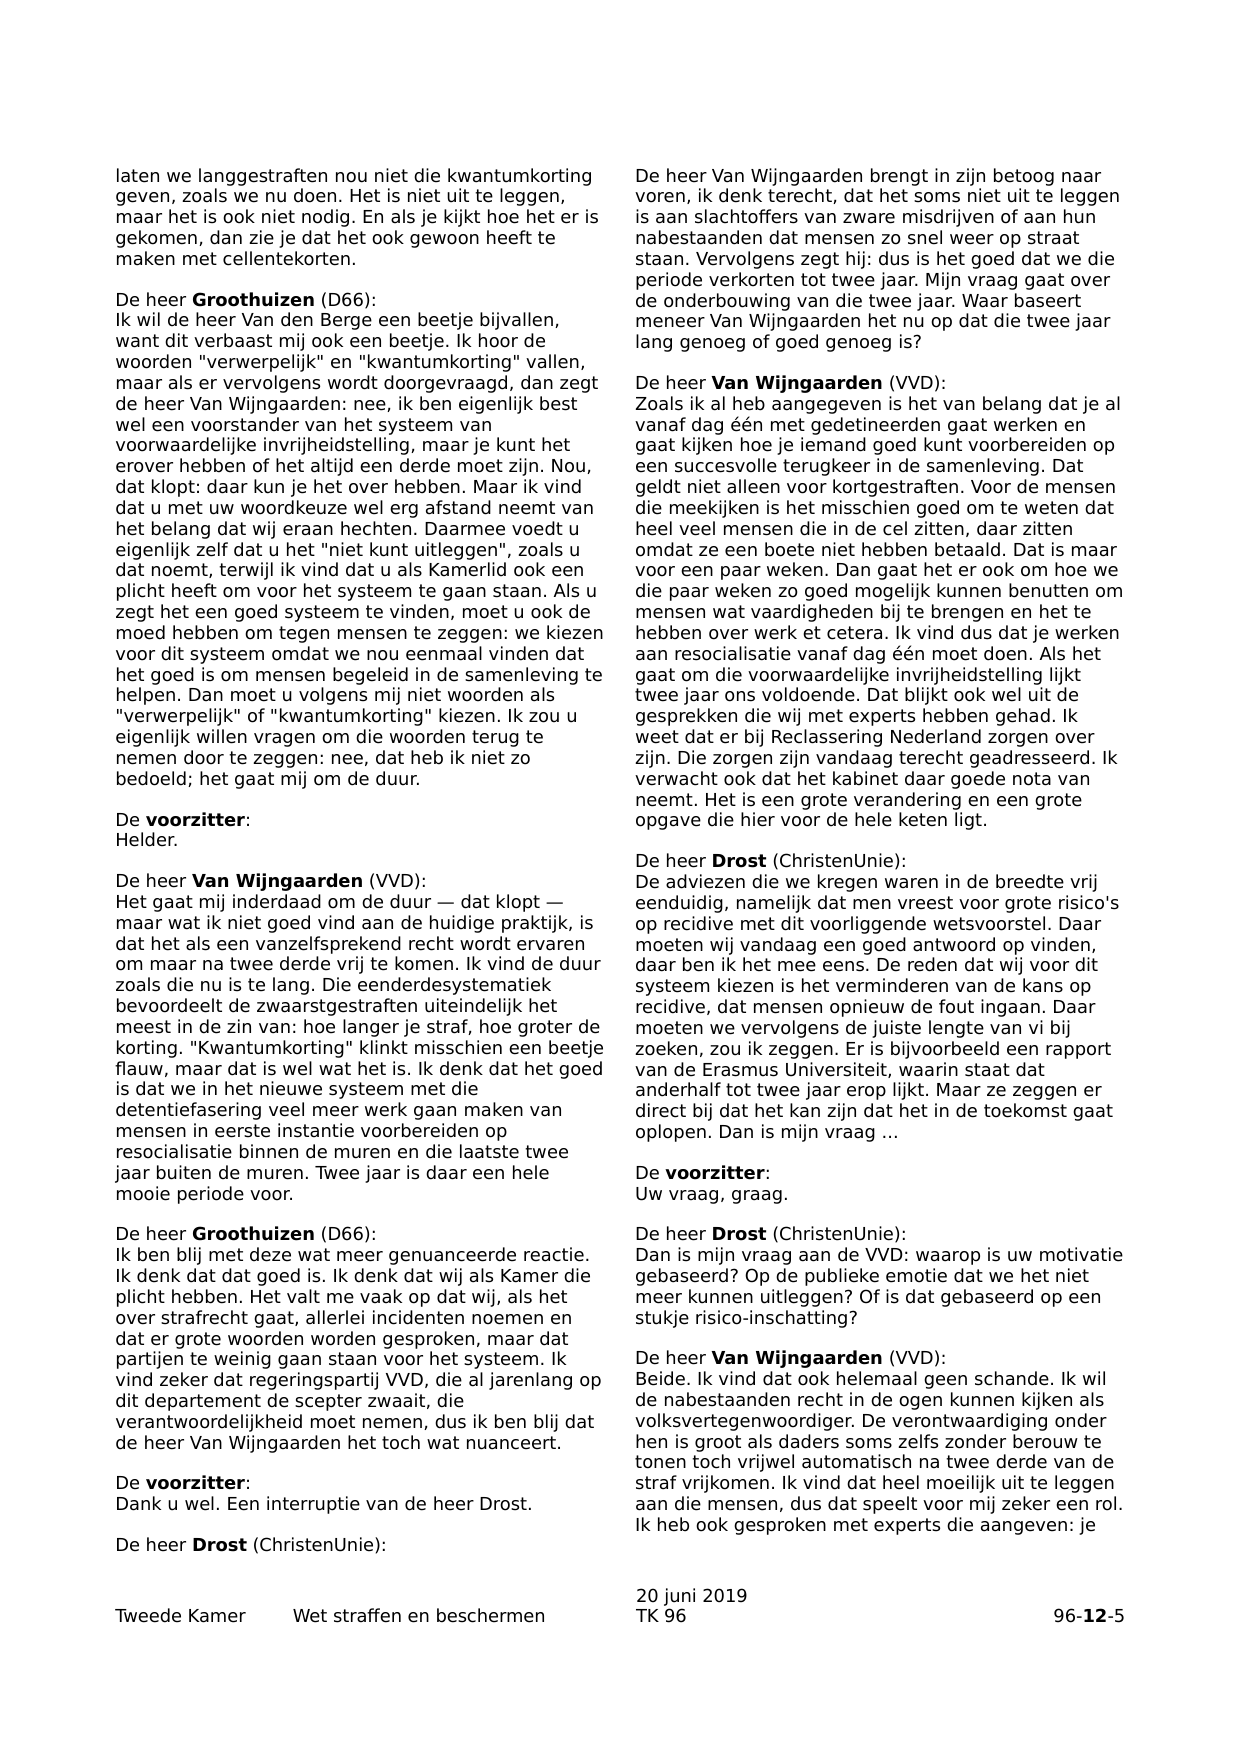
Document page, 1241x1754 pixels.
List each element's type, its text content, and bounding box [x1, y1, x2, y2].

text De heer Groothuizen (D66): [115, 1224, 605, 1245]
text Het gaat mij inderdaad om de duur — dat klopt — maar wat ik niet goed vind aan de huidige praktijk, is dat het als een vanzelfsprekend recht wordt ervaren om maar na twee derde vrij te komen. Ik vind de duur zoals die nu is te lang. Die eenderdesystematiek bevoordeelt de zwaarstgestraften uiteindelijk het meest in de zin van: hoe langer je straf, hoe groter de korting. "Kwantumkorting" klinkt misschien een beetje flauw, maar dat is wel wat het is. Ik denk dat het goed is dat we in het nieuwe systeem met die detentiefasering veel meer werk gaan maken van mensen in eerste instantie voorbereiden op resocialisatie binnen de muren en die laatste twee jaar buiten de muren. Twee jaar is daar een hele mooie periode voor. [115, 892, 605, 1204]
text De voorzitter: [115, 1473, 605, 1494]
text De voorzitter: [115, 809, 605, 830]
text De heer Drost (ChristenUnie): [635, 1224, 1125, 1245]
text Helder. [115, 830, 605, 851]
text De heer Van Wijngaarden (VVD): [635, 373, 1125, 393]
text De adviezen die we kregen waren in de breedte vrij eenduidig, namelijk dat men vreest voor grote risico's op recidive met dit voorliggende wetsvoorstel. Daar moeten wij vandaag een goed antwoord op vinden, daar ben ik het mee eens. De reden dat wij voor dit systeem kiezen is het verminderen van de kans op recidive, dat mensen opnieuw de fout ingaan. Daar moeten we vervolgens de juiste lengte van vi bij zoeken, zou ik zeggen. Er is bijvoorbeeld een rapport van de Erasmus Universiteit, waarin staat dat anderhalf tot twee jaar erop lijkt. Maar ze zeggen er direct bij dat het kan zijn dat het in de toekomst gaat oplopen. Dan is mijn vraag ... [635, 872, 1125, 1143]
text Uw vraag, graag. [635, 1183, 1125, 1204]
text Zoals ik al heb aangegeven is het van belang dat je al vanaf dag één met gedetineerden gaat werken en gaat kijken hoe je iemand goed kunt voorbereiden op een succesvolle terugkeer in de samenleving. Dat geldt niet alleen voor kortgestraften. Voor de mensen die meekijken is het misschien goed om te weten dat heel veel mensen die in de cel zitten, daar zitten omdat ze een boete niet hebben betaald. Dat is maar voor een paar weken. Dan gaat het er ook om hoe we die paar weken zo goed mogelijk kunnen benutten om mensen wat vaardigheden bij te brengen en het te hebben over werk et cetera. Ik vind dus dat je werken aan resocialisatie vanaf dag één moet doen. Als het gaat om die voorwaardelijke invrijheidstelling lijkt twee jaar ons voldoende. Dat blijkt ook wel uit de gesprekken die wij met experts hebben gehad. Ik weet dat er bij Reclassering Nederland zorgen over zijn. Die zorgen zijn vandaag terecht geadresseerd. Ik verwacht ook dat het kabinet daar goede nota van neemt. Het is een grote verandering en een grote opgave die hier voor de hele keten ligt. [635, 393, 1125, 831]
text Beide. Ik vind dat ook helemaal geen schande. Ik wil de nabestaanden recht in de ogen kunnen kijken als volksvertegenwoordiger. De verontwaardiging onder hen is groot als daders soms zelfs zonder berouw te tonen toch vrijwel automatisch na twee derde van de straf vrijkomen. Ik vind dat heel moeilijk uit te leggen aan die mensen, dus dat speelt voor mij zeker een rol. Ik heb ook gesproken met experts die aangeven: je [635, 1369, 1125, 1536]
text De heer Groothuizen (D66): [115, 289, 605, 310]
text Ik ben blij met deze wat meer genuanceerde reactie. Ik denk dat dat goed is. Ik denk dat wij als Kamer die plicht hebben. Het valt me vaak op dat wij, als het over strafrecht gaat, allerlei incidenten noemen en dat er grote woorden worden gesproken, maar dat partijen te weinig gaan staan voor het systeem. Ik vind zeker dat regeringspartij VVD, die al jarenlang op dit departement de scepter zwaait, die verantwoordelijkheid moet nemen, dus ik ben blij dat de heer Van Wijngaarden het toch wat nuanceert. [115, 1245, 605, 1453]
text De heer Drost (ChristenUnie): [635, 851, 1125, 872]
text laten we langgestraften nou niet die kwantumkorting geven, zoals we nu doen. Het is niet uit te leggen, maar het is ook niet nodig. En als je kijkt hoe het er is gekomen, dan zie je dat het ook gewoon heeft te maken met cellentekorten. [115, 165, 605, 269]
text De heer Van Wijngaarden (VVD): [115, 871, 605, 892]
text Dank u wel. Een interruptie van de heer Drost. [115, 1494, 605, 1515]
text De heer Van Wijngaarden brengt in zijn betoog naar voren, ik denk terecht, dat het soms niet uit te leggen is aan slachtoffers van zware misdrijven of aan hun nabestaanden dat mensen zo snel weer op straat staan. Vervolgens zegt hij: dus is het goed dat we die periode verkorten tot twee jaar. Mijn vraag gaat over de onderbouwing van die twee jaar. Waar baseert meneer Van Wijngaarden het nu op dat die twee jaar lang genoeg of goed genoeg is? [635, 165, 1125, 353]
text De heer Drost (ChristenUnie): [115, 1535, 605, 1556]
text Ik wil de heer Van den Berge een beetje bijvallen, want dit verbaast mij ook een beetje. Ik hoor de woorden "verwerpelijk" en "kwantumkorting" vallen, maar als er vervolgens wordt doorgevraagd, dan zegt de heer Van Wijngaarden: nee, ik ben eigenlijk best wel een voorstander van het systeem van voorwaardelijke invrijheidstelling, maar je kunt het erover hebben of het altijd een derde moet zijn. Nou, dat klopt: daar kun je het over hebben. Maar ik vind dat u met uw woordkeuze wel erg afstand neemt van het belang dat wij eraan hechten. Daarmee voedt u eigenlijk zelf dat u het "niet kunt uitleggen", zoals u dat noemt, terwijl ik vind dat u als Kamerlid ook een plicht heeft om voor het systeem te gaan staan. Als u zegt het een goed systeem te vinden, moet u ook de moed hebben om tegen mensen te zeggen: we kiezen voor dit systeem omdat we nou eenmaal vinden dat het goed is om mensen begeleid in de samenleving te helpen. Dan moet u volgens mij niet woorden als "verwerpelijk" of "kwantumkorting" kiezen. Ik zou u eigenlijk willen vragen om die woorden terug te nemen door te zeggen: nee, dat heb ik niet zo bedoeld; het gaat mij om de duur. [115, 310, 605, 789]
text Dan is mijn vraag aan de VVD: waarop is uw motivatie gebaseerd? Op de publieke emotie dat we het niet meer kunnen uitleggen? Of is dat gebaseerd op een stukje risico-inschatting? [635, 1245, 1125, 1328]
text De voorzitter: [635, 1163, 1125, 1183]
text De heer Van Wijngaarden (VVD): [635, 1348, 1125, 1369]
